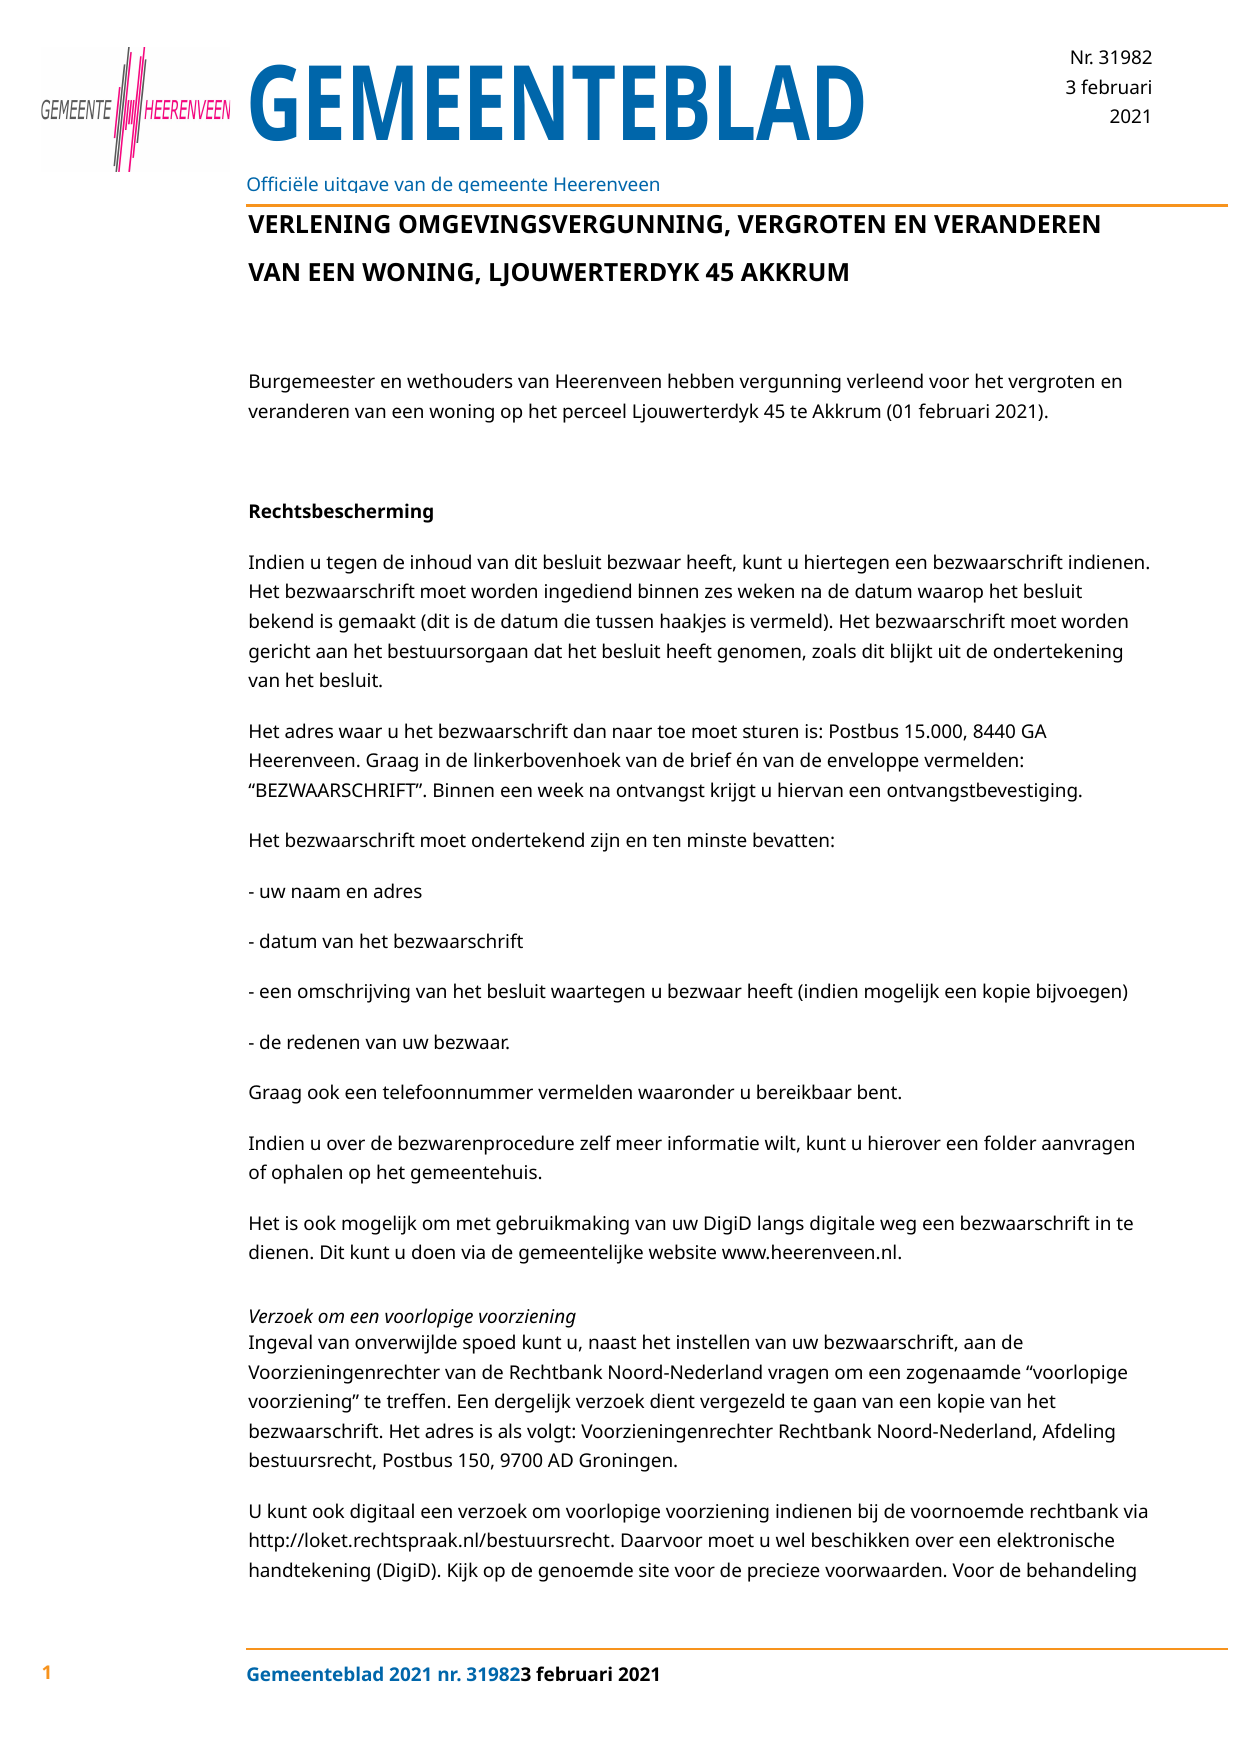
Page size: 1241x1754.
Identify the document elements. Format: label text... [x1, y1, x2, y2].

text - een omschrijving van het besluit waartegen u bezwaar heeft (indien mogelijk een kopie bijvoegen) [248, 979, 1152, 1004]
text - datum van het bezwaarschrift [248, 928, 1152, 954]
text - uw naam en adres [248, 878, 1152, 904]
text Het adres waar u het bezwaarschrift dan naar toe moet sturen is: Postbus 15.000, 8440 GA Heerenveen. Graag in de linkerbovenhoek van de brief én van de enveloppe vermelden: “BEZWAARSCHRIFT”. Binnen een week na ontvangst krijgt u hiervan een ontvangstbevestiging. [248, 718, 1152, 803]
text Ingeval van onverwijlde spoed kunt u, naast het instellen van uw bezwaarschrift, aan de Voorzieningenrechter van de Rechtbank Noord-Nederland vragen om een zogenaamde “voorlopige voorziening” te treffen. Een dergelijk verzoek dient vergezeld te gaan van een kopie van het bezwaarschrift. Het adres is als volgt: Voorzieningenrechter Rechtbank Noord-Nederland, Afdeling bestuursrecht, Postbus 150, 9700 AD Groningen. [248, 1329, 1152, 1473]
text Verzoek om een voorlopige voorziening [248, 1303, 1152, 1329]
picture [41, 47, 231, 172]
text Graag ook een telefoonnummer vermelden waaronder u bereikbaar bent. [248, 1079, 1152, 1105]
text VERLENING OMGEVINGSVERGUNNING, VERGROTEN EN VERANDEREN VAN EEN WONING, LJOUWERTERDYK 45 AKKRUM [248, 207, 1152, 288]
text Het is ook mogelijk om met gebruikmaking van uw DigiD langs digitale weg een bezwaarschrift in te dienen. Dit kunt u doen via de gemeentelijke website www.heerenveen.nl. [248, 1210, 1152, 1265]
text Indien u over de bezwarenprocedure zelf meer informatie wilt, kunt u hierover een folder aanvragen of ophalen op het gemeentehuis. [248, 1130, 1152, 1185]
text Indien u tegen de inhoud van dit besluit bezwaar heeft, kunt u hiertegen een bezwaarschrift indienen. Het bezwaarschrift moet worden ingediend binnen zes weken na de datum waarop het besluit bekend is gemaakt (dit is de datum die tussen haakjes is vermeld). Het bezwaarschrift moet worden gericht aan het bestuursorgaan dat het besluit heeft genomen, zoals dit blijkt uit de ondertekening van het besluit. [248, 549, 1152, 693]
text Het bezwaarschrift moet ondertekend zijn en ten minste bevatten: [248, 827, 1152, 853]
text - de redenen van uw bezwaar. [248, 1029, 1152, 1055]
text Burgemeester en wethouders van Heerenveen hebben vergunning verleend voor het vergroten en veranderen van een woning op het perceel Ljouwerterdyk 45 te Akkrum (01 februari 2021). [248, 368, 1152, 424]
text Rechtsbescherming [248, 499, 1152, 524]
text U kunt ook digitaal een verzoek om voorlopige voorziening indienen bij de voornoemde rechtbank via http://loket.rechtspraak.nl/bestuursrecht. Daarvoor moet u wel beschikken over een elektronische handtekening (DigiD). Kijk op de genoemde site voor de precieze voorwaarden. Voor de behandeling [248, 1498, 1152, 1583]
